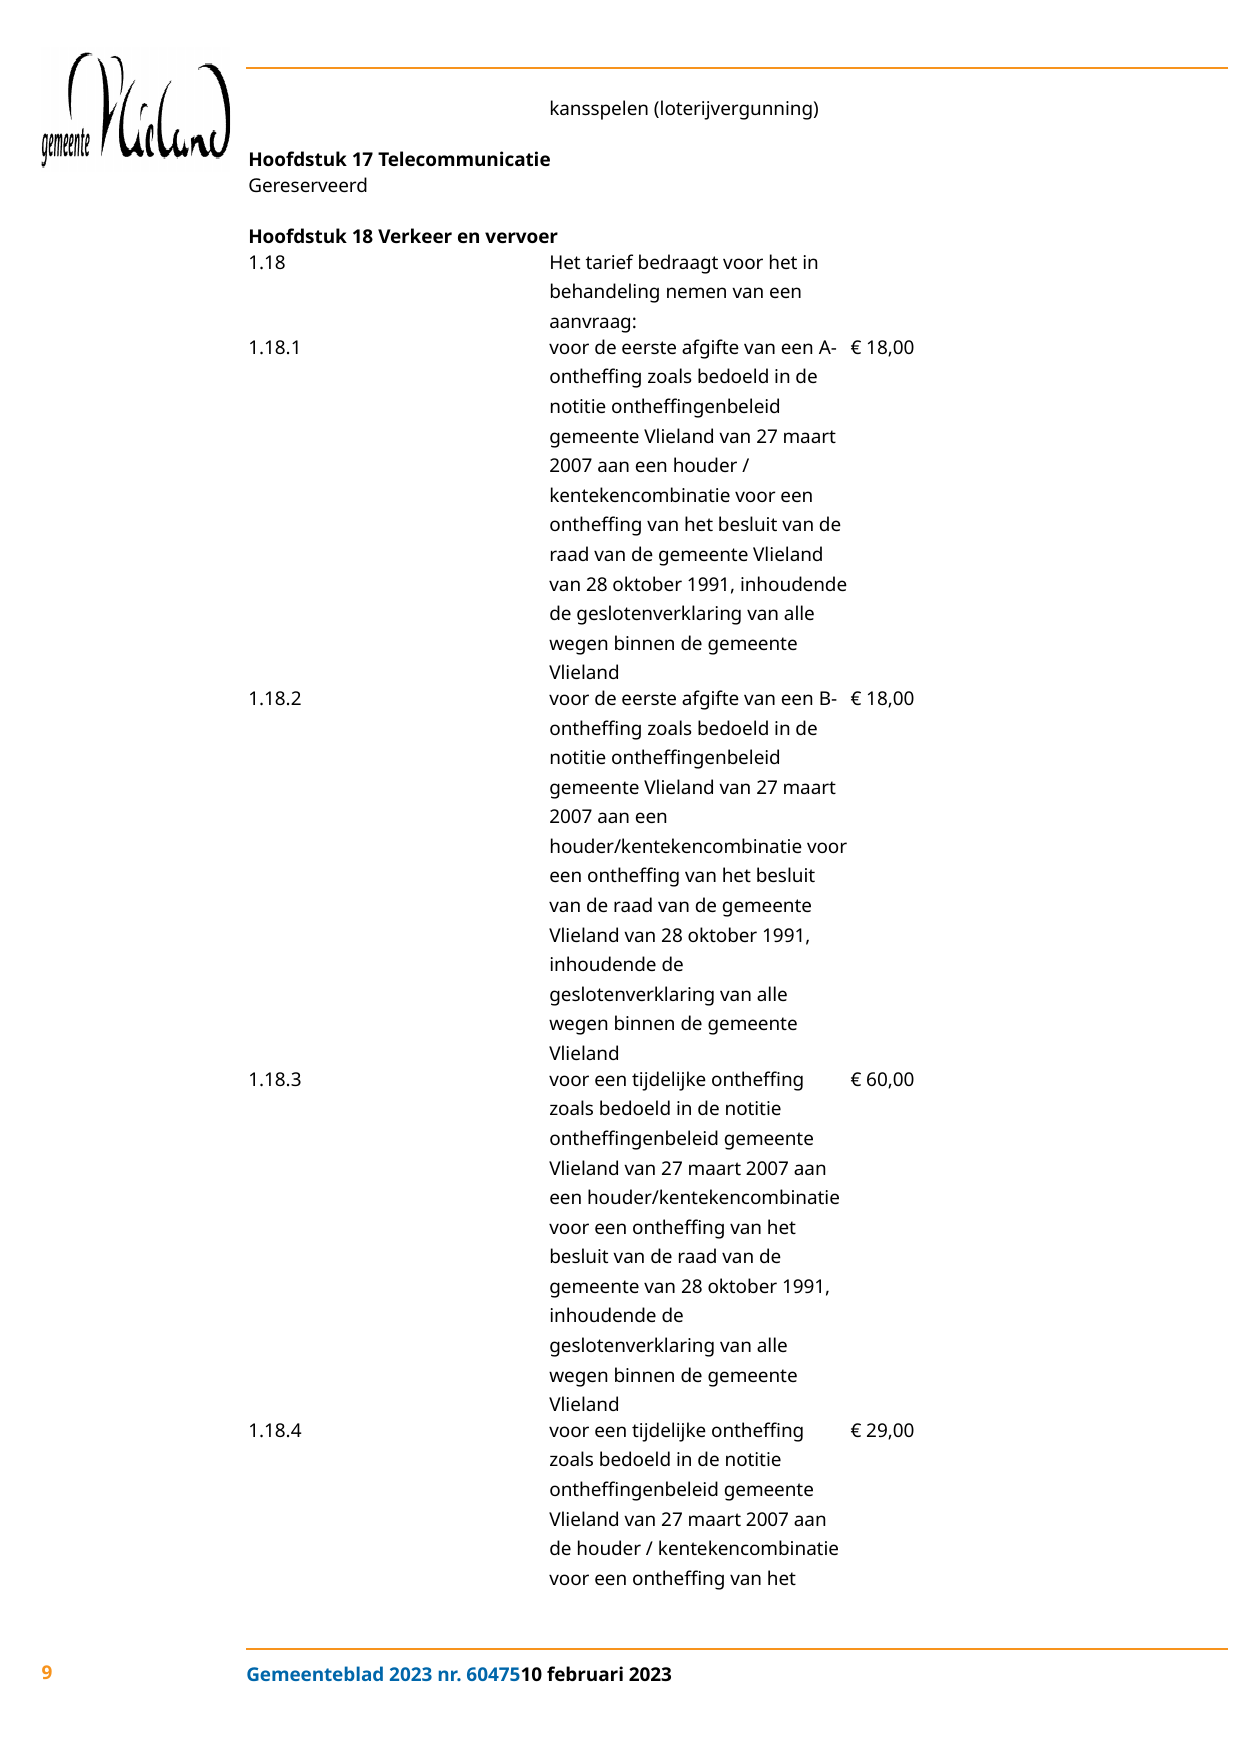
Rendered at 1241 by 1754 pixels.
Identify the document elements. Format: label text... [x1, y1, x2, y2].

table_cell 1.18.3 [248, 1066, 549, 1417]
table_cell [850, 121, 1152, 146]
table_cell [549, 198, 850, 223]
table_cell [549, 121, 850, 146]
table_cell € 18,00 [850, 334, 1152, 685]
table_cell 1.18 [248, 249, 549, 334]
table_cell voor de eerste afgifte van een A-ontheffing zoals bedoeld in de notitie ontheffingenbeleid gemeente Vlieland van 27 maart 2007 aan een houder / kentekencombinatie voor een ontheffing van het besluit van de raad van de gemeente Vlieland van 28 oktober 1991, inhoudende de geslotenverklaring van alle wegen binnen de gemeente Vlieland [549, 334, 850, 685]
table_cell voor de eerste afgifte van een B-ontheffing zoals bedoeld in de notitie ontheffingenbeleid gemeente Vlieland van 27 maart 2007 aan een houder/kentekencombinatie voor een ontheffing van het besluit van de raad van de gemeente Vlieland van 28 oktober 1991, inhoudende de geslotenverklaring van alle wegen binnen de gemeente Vlieland [549, 685, 850, 1066]
table_cell [248, 198, 549, 223]
table_cell Hoofdstuk 18 Verkeer en vervoer [248, 224, 850, 249]
table_cell 1.18.1 [248, 334, 549, 685]
table_cell [248, 121, 549, 146]
table_cell [850, 95, 1152, 121]
table_cell € 60,00 [850, 1066, 1152, 1417]
table_cell voor een tijdelijke ontheffing zoals bedoeld in de notitie ontheffingenbeleid gemeente Vlieland van 27 maart 2007 aan de houder / kentekencombinatie voor een ontheffing van het [549, 1417, 850, 1591]
table_cell [850, 224, 1152, 249]
table_cell € 29,00 [850, 1417, 1152, 1591]
table_cell Gereserveerd [248, 172, 850, 198]
table_cell [850, 249, 1152, 334]
table_cell [248, 95, 549, 121]
picture [41, 47, 231, 172]
table_cell Hoofdstuk 17 Telecommunicatie [248, 146, 850, 172]
table_cell [850, 198, 1152, 223]
table_cell voor een tijdelijke ontheffing zoals bedoeld in de notitie ontheffingenbeleid gemeente Vlieland van 27 maart 2007 aan een houder/kentekencombinatie voor een ontheffing van het besluit van de raad van de gemeente van 28 oktober 1991, inhoudende de geslotenverklaring van alle wegen binnen de gemeente Vlieland [549, 1066, 850, 1417]
table_cell [850, 146, 1152, 172]
table_cell 1.18.2 [248, 685, 549, 1066]
table_cell Het tarief bedraagt voor het in behandeling nemen van een aanvraag: [549, 249, 850, 334]
table_cell € 18,00 [850, 685, 1152, 1066]
table_cell 1.18.4 [248, 1417, 549, 1591]
table_cell kansspelen (loterijvergunning) [549, 95, 850, 121]
table_cell [850, 172, 1152, 198]
